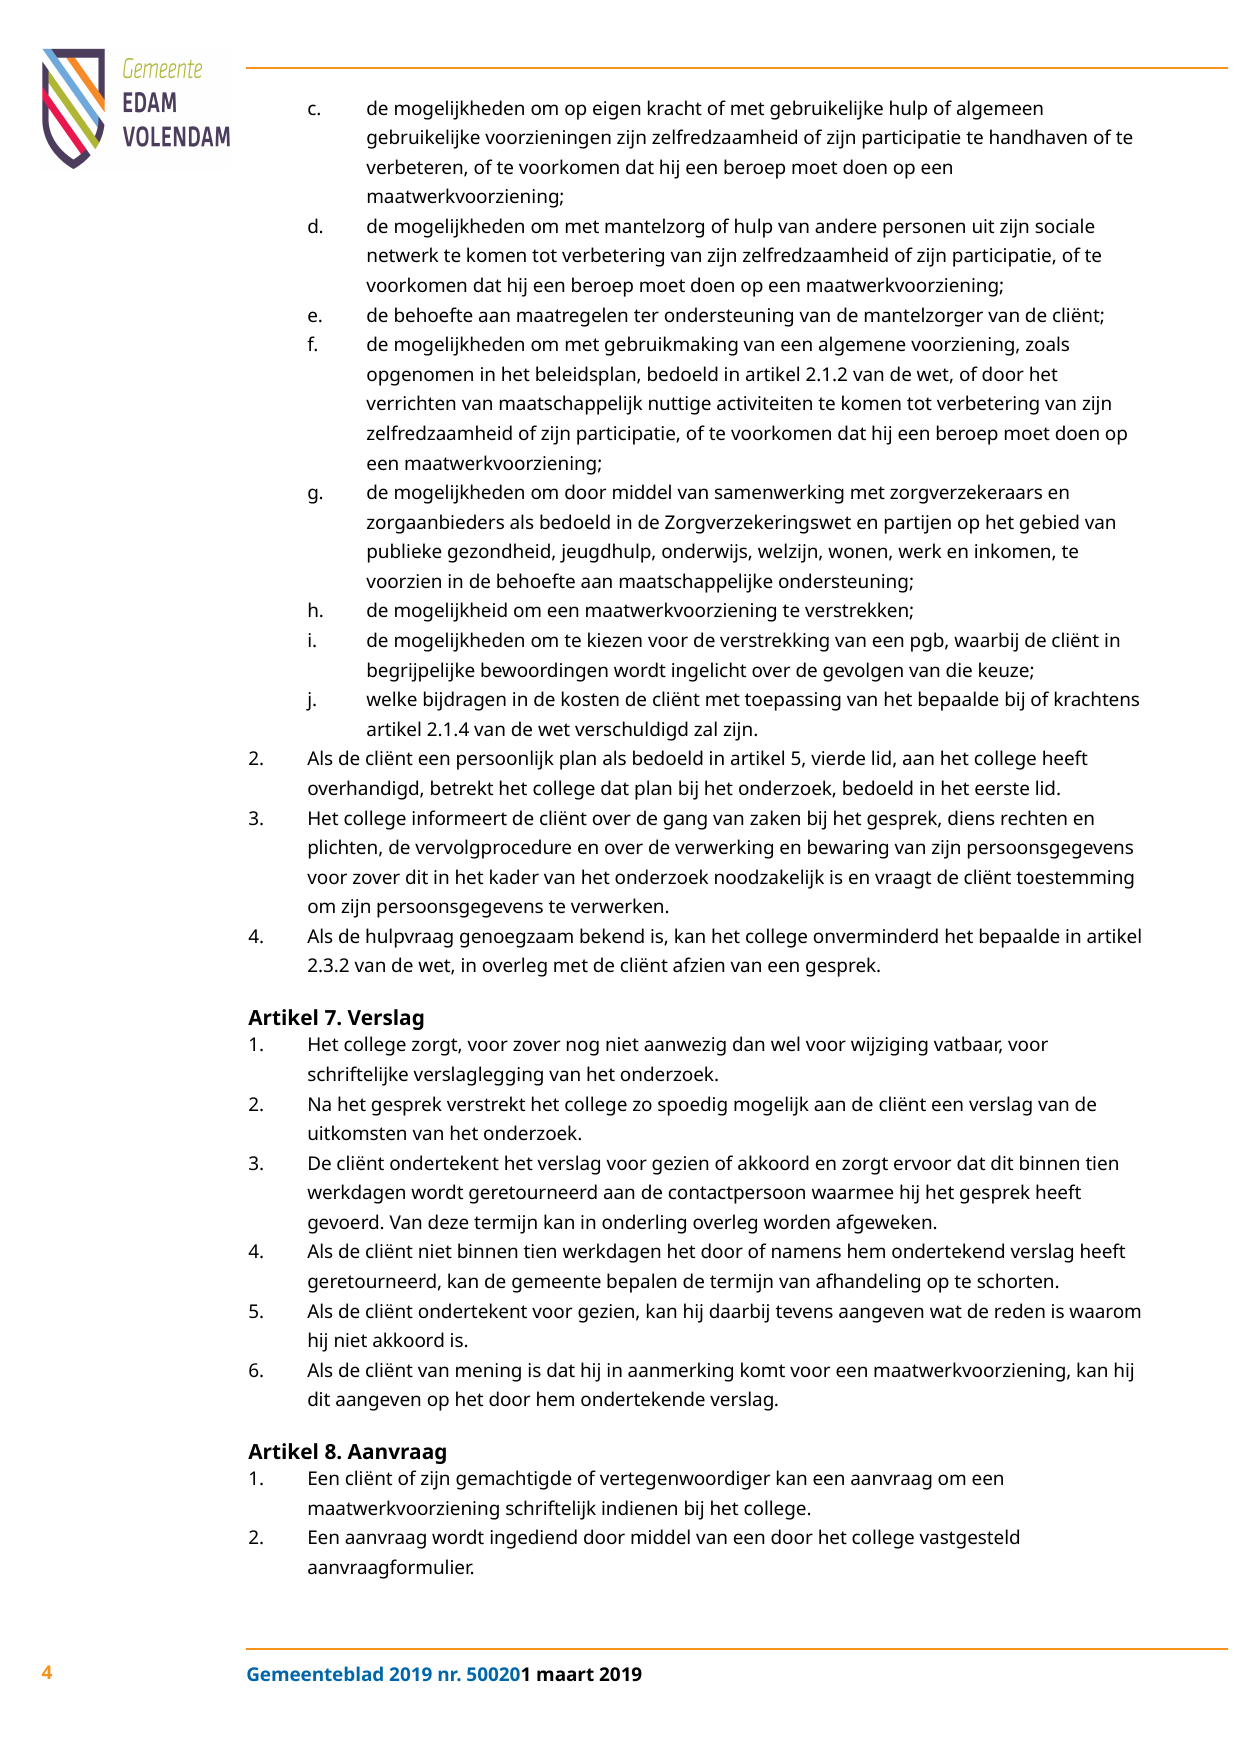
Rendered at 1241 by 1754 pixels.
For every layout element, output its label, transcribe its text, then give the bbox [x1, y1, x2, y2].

list de behoefte aan maatregelen ter ondersteuning van de mantelzorger van de cliënt; [307, 302, 1152, 328]
list welke bijdragen in de kosten de cliënt met toepassing van het bepaalde bij of krachtens artikel 2.1.4 van de wet verschuldigd zal zijn. [307, 686, 1152, 742]
list de mogelijkheid om een maatwerkvoorziening te verstrekken; [307, 598, 1152, 623]
list de mogelijkheden om te kiezen voor de verstrekking van een pgb, waarbij de cliënt in begrijpelijke bewoordingen wordt ingelicht over de gevolgen van die keuze; [307, 627, 1152, 683]
list de mogelijkheden om op eigen kracht of met gebruikelijke hulp of algemeen gebruikelijke voorzieningen zijn zelfredzaamheid of zijn participatie te handhaven of te verbeteren, of te voorkomen dat hij een beroep moet doen op een maatwerkvoorziening; [307, 95, 1152, 209]
picture [41, 47, 231, 172]
text Artikel 7. Verslag [248, 1003, 1152, 1032]
list de mogelijkheden om met gebruikmaking van een algemene voorziening, zoals opgenomen in het beleidsplan, bedoeld in artikel 2.1.2 van de wet, of door het verrichten van maatschappelijk nuttige activiteiten te komen tot verbetering van zijn zelfredzaamheid of zijn participatie, of te voorkomen dat hij een beroep moet doen op een maatwerkvoorziening; [307, 331, 1152, 476]
list De cliënt ondertekent het verslag voor gezien of akkoord en zorgt ervoor dat dit binnen tien werkdagen wordt geretourneerd aan de contactpersoon waarmee hij het gesprek heeft gevoerd. Van deze termijn kan in onderling overleg worden afgeweken. [248, 1150, 1152, 1235]
list de mogelijkheden om door middel van samenwerking met zorgverzekeraars en zorgaanbieders als bedoeld in de Zorgverzekeringswet en partijen op het gebied van publieke gezondheid, jeugdhulp, onderwijs, welzijn, wonen, werk en inkomen, te voorzien in de behoefte aan maatschappelijke ondersteuning; [307, 479, 1152, 594]
list Als de cliënt niet binnen tien werkdagen het door of namens hem ondertekend verslag heeft geretourneerd, kan de gemeente bepalen de termijn van afhandeling op te schorten. [248, 1239, 1152, 1294]
list Als de hulpvraag genoegzaam bekend is, kan het college onverminderd het bepaalde in artikel 2.3.2 van de wet, in overleg met de cliënt afzien van een gesprek. [248, 923, 1152, 978]
list Het college informeert de cliënt over de gang van zaken bij het gesprek, diens rechten en plichten, de vervolgprocedure en over de verwerking en bewaring van zijn persoonsgegevens voor zover dit in het kader van het onderzoek noodzakelijk is en vraagt de cliënt toestemming om zijn persoonsgegevens te verwerken. [248, 805, 1152, 919]
list Een cliënt of zijn gemachtigde of vertegenwoordiger kan een aanvraag om een maatwerkvoorziening schriftelijk indienen bij het college. [248, 1465, 1152, 1521]
list Na het gesprek verstrekt het college zo spoedig mogelijk aan de cliënt een verslag van de uitkomsten van het onderzoek. [248, 1091, 1152, 1146]
list de mogelijkheden om met mantelzorg of hulp van andere personen uit zijn sociale netwerk te komen tot verbetering van zijn zelfredzaamheid of zijn participatie, of te voorkomen dat hij een beroep moet doen op een maatwerkvoorziening; [307, 213, 1152, 298]
list Als de cliënt ondertekent voor gezien, kan hij daarbij tevens aangeven wat de reden is waarom hij niet akkoord is. [248, 1298, 1152, 1353]
list Als de cliënt van mening is dat hij in aanmerking komt voor een maatwerkvoorziening, kan hij dit aangeven op het door hem ondertekende verslag. [248, 1357, 1152, 1412]
text Artikel 8. Aanvraag [248, 1437, 1152, 1465]
list Het college zorgt, voor zover nog niet aanwezig dan wel voor wijziging vatbaar, voor schriftelijke verslaglegging van het onderzoek. [248, 1032, 1152, 1087]
list Als de cliënt een persoonlijk plan als bedoeld in artikel 5, vierde lid, aan het college heeft overhandigd, betrekt het college dat plan bij het onderzoek, bedoeld in het eerste lid. [248, 746, 1152, 801]
list Een aanvraag wordt ingediend door middel van een door het college vastgesteld aanvraagformulier. [248, 1524, 1152, 1580]
